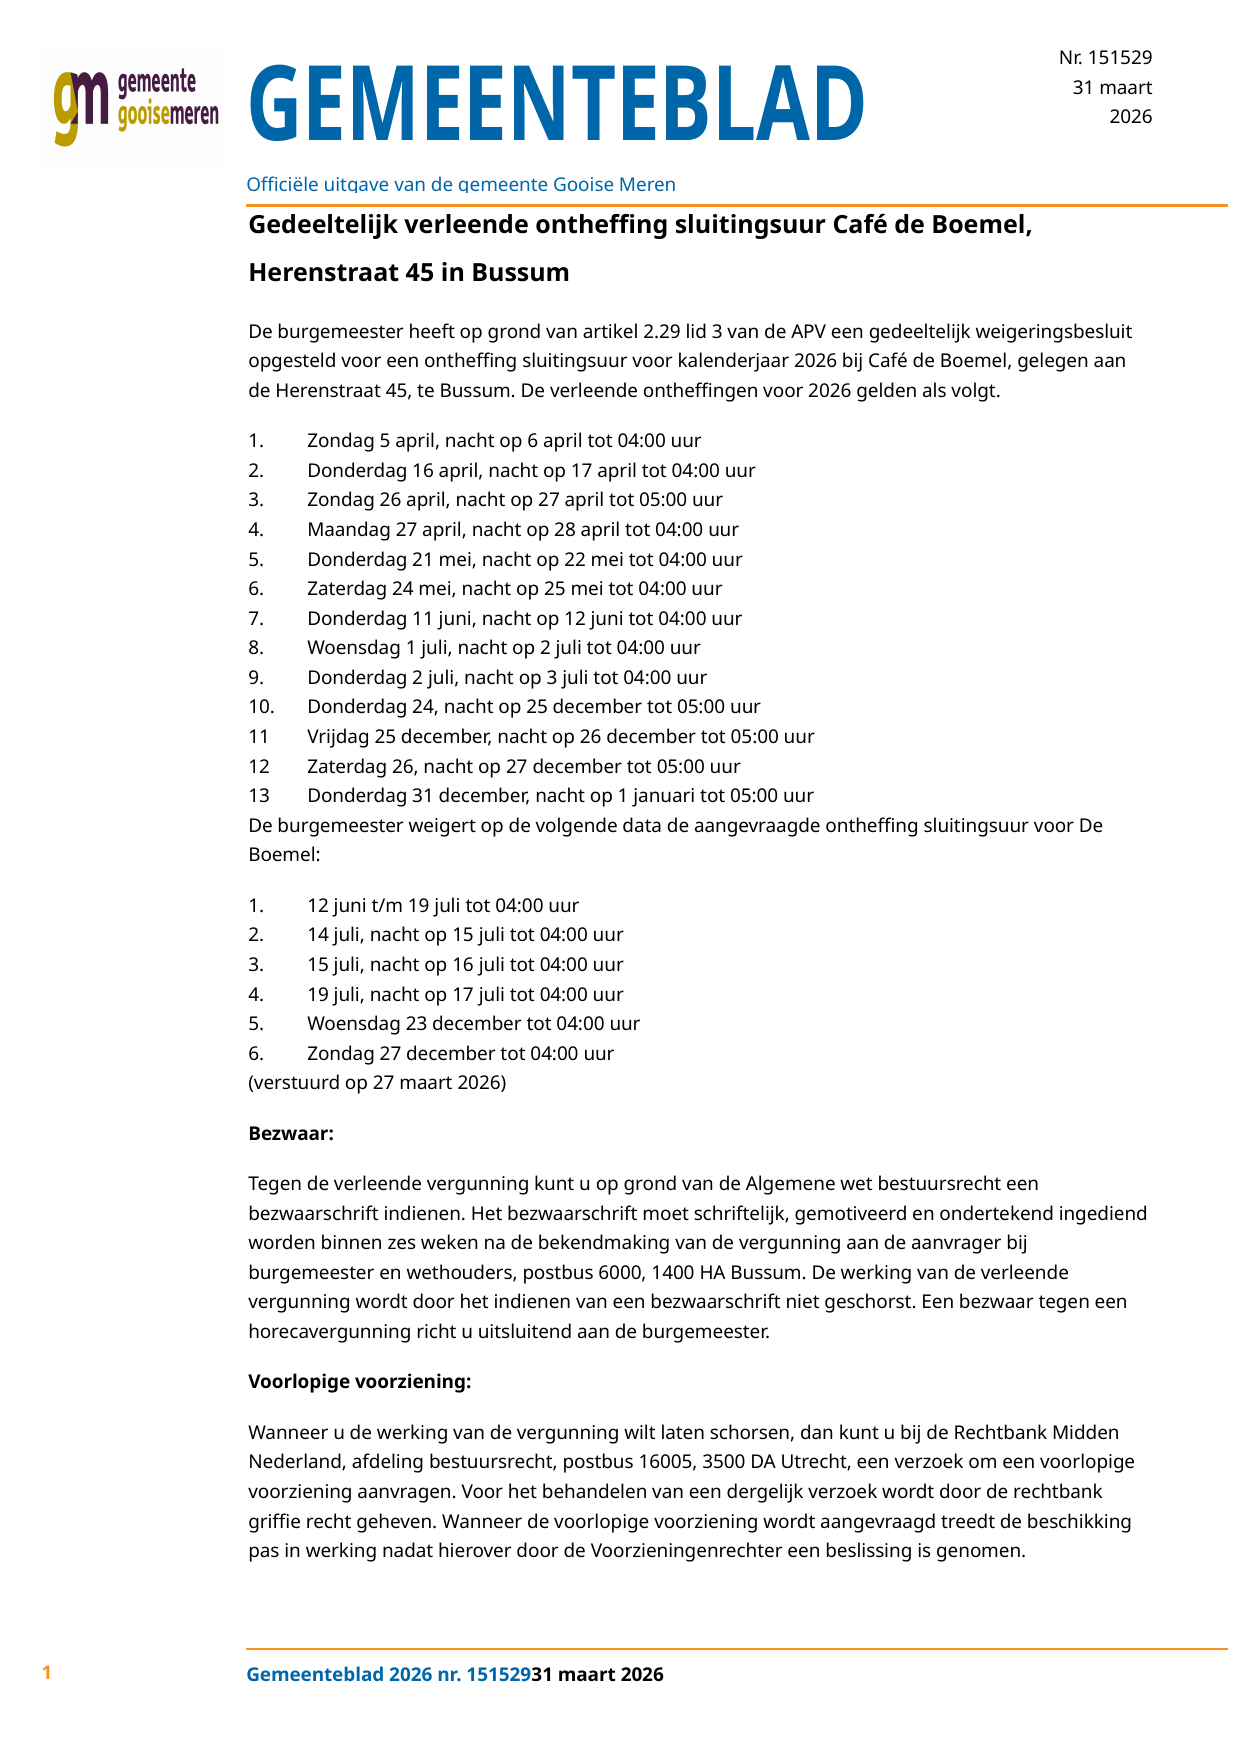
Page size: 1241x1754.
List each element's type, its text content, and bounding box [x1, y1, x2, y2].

list 19 juli, nacht op 17 juli tot 04:00 uur [248, 981, 1152, 1007]
text De burgemeester heeft op grond van artikel 2.29 lid 3 van de APV een gedeeltelijk weigeringsbesluit opgesteld voor een ontheffing sluitingsuur voor kalenderjaar 2026 bij Café de Boemel, gelegen aan de Herenstraat 45, te Bussum. De verleende ontheffingen voor 2026 gelden als volgt. [248, 318, 1152, 403]
list Maandag 27 april, nacht op 28 april tot 04:00 uur [248, 516, 1152, 542]
list Zondag 27 december tot 04:00 uur [248, 1040, 1152, 1066]
picture [41, 47, 231, 172]
list Zaterdag 26, nacht op 27 december tot 05:00 uur [248, 753, 1152, 779]
list Zaterdag 24 mei, nacht op 25 mei tot 04:00 uur [248, 575, 1152, 601]
text Gedeeltelijk verleende ontheffing sluitingsuur Café de Boemel, Herenstraat 45 in Bussum [248, 207, 1152, 288]
list 14 juli, nacht op 15 juli tot 04:00 uur [248, 922, 1152, 947]
list Zondag 5 april, nacht op 6 april tot 04:00 uur [248, 427, 1152, 453]
text Tegen de verleende vergunning kunt u op grond van de Algemene wet bestuursrecht een bezwaarschrift indienen. Het bezwaarschrift moet schriftelijk, gemotiveerd en ondertekend ingediend worden binnen zes weken na de bekendmaking van de vergunning aan de aanvrager bij burgemeester en wethouders, postbus 6000, 1400 HA Bussum. De werking van de verleende vergunning wordt door het indienen van een bezwaarschrift niet geschorst. Een bezwaar tegen een horecavergunning richt u uitsluitend aan de burgemeester. [248, 1170, 1152, 1344]
list Woensdag 23 december tot 04:00 uur [248, 1010, 1152, 1036]
text Wanneer u de werking van de vergunning wilt laten schorsen, dan kunt u bij de Rechtbank Midden Nederland, afdeling bestuursrecht, postbus 16005, 3500 DA Utrecht, een verzoek om een voorlopige voorziening aanvragen. Voor het behandelen van een dergelijk verzoek wordt door de rechtbank griffie recht geheven. Wanneer de voorlopige voorziening wordt aangevraagd treedt de beschikking pas in werking nadat hierover door de Voorzieningenrechter een beslissing is genomen. [248, 1419, 1152, 1563]
list Donderdag 31 december, nacht op 1 januari tot 05:00 uur [248, 782, 1152, 808]
text Voorlopige voorziening: [248, 1369, 1152, 1394]
list Donderdag 21 mei, nacht op 22 mei tot 04:00 uur [248, 546, 1152, 572]
list Donderdag 11 juni, nacht op 12 juni tot 04:00 uur [248, 605, 1152, 631]
list 12 juni t/m 19 juli tot 04:00 uur [248, 892, 1152, 918]
list Zondag 26 april, nacht op 27 april tot 05:00 uur [248, 487, 1152, 512]
text (verstuurd op 27 maart 2026) [248, 1069, 1152, 1095]
list Donderdag 24, nacht op 25 december tot 05:00 uur [248, 694, 1152, 719]
list 15 juli, nacht op 16 juli tot 04:00 uur [248, 951, 1152, 977]
list Vrijdag 25 december, nacht op 26 december tot 05:00 uur [248, 723, 1152, 749]
text De burgemeester weigert op de volgende data de aangevraagde ontheffing sluitingsuur voor De Boemel: [248, 812, 1152, 867]
list Woensdag 1 juli, nacht op 2 juli tot 04:00 uur [248, 634, 1152, 660]
list Donderdag 16 april, nacht op 17 april tot 04:00 uur [248, 457, 1152, 483]
list Donderdag 2 juli, nacht op 3 juli tot 04:00 uur [248, 664, 1152, 690]
text Bezwaar: [248, 1120, 1152, 1146]
